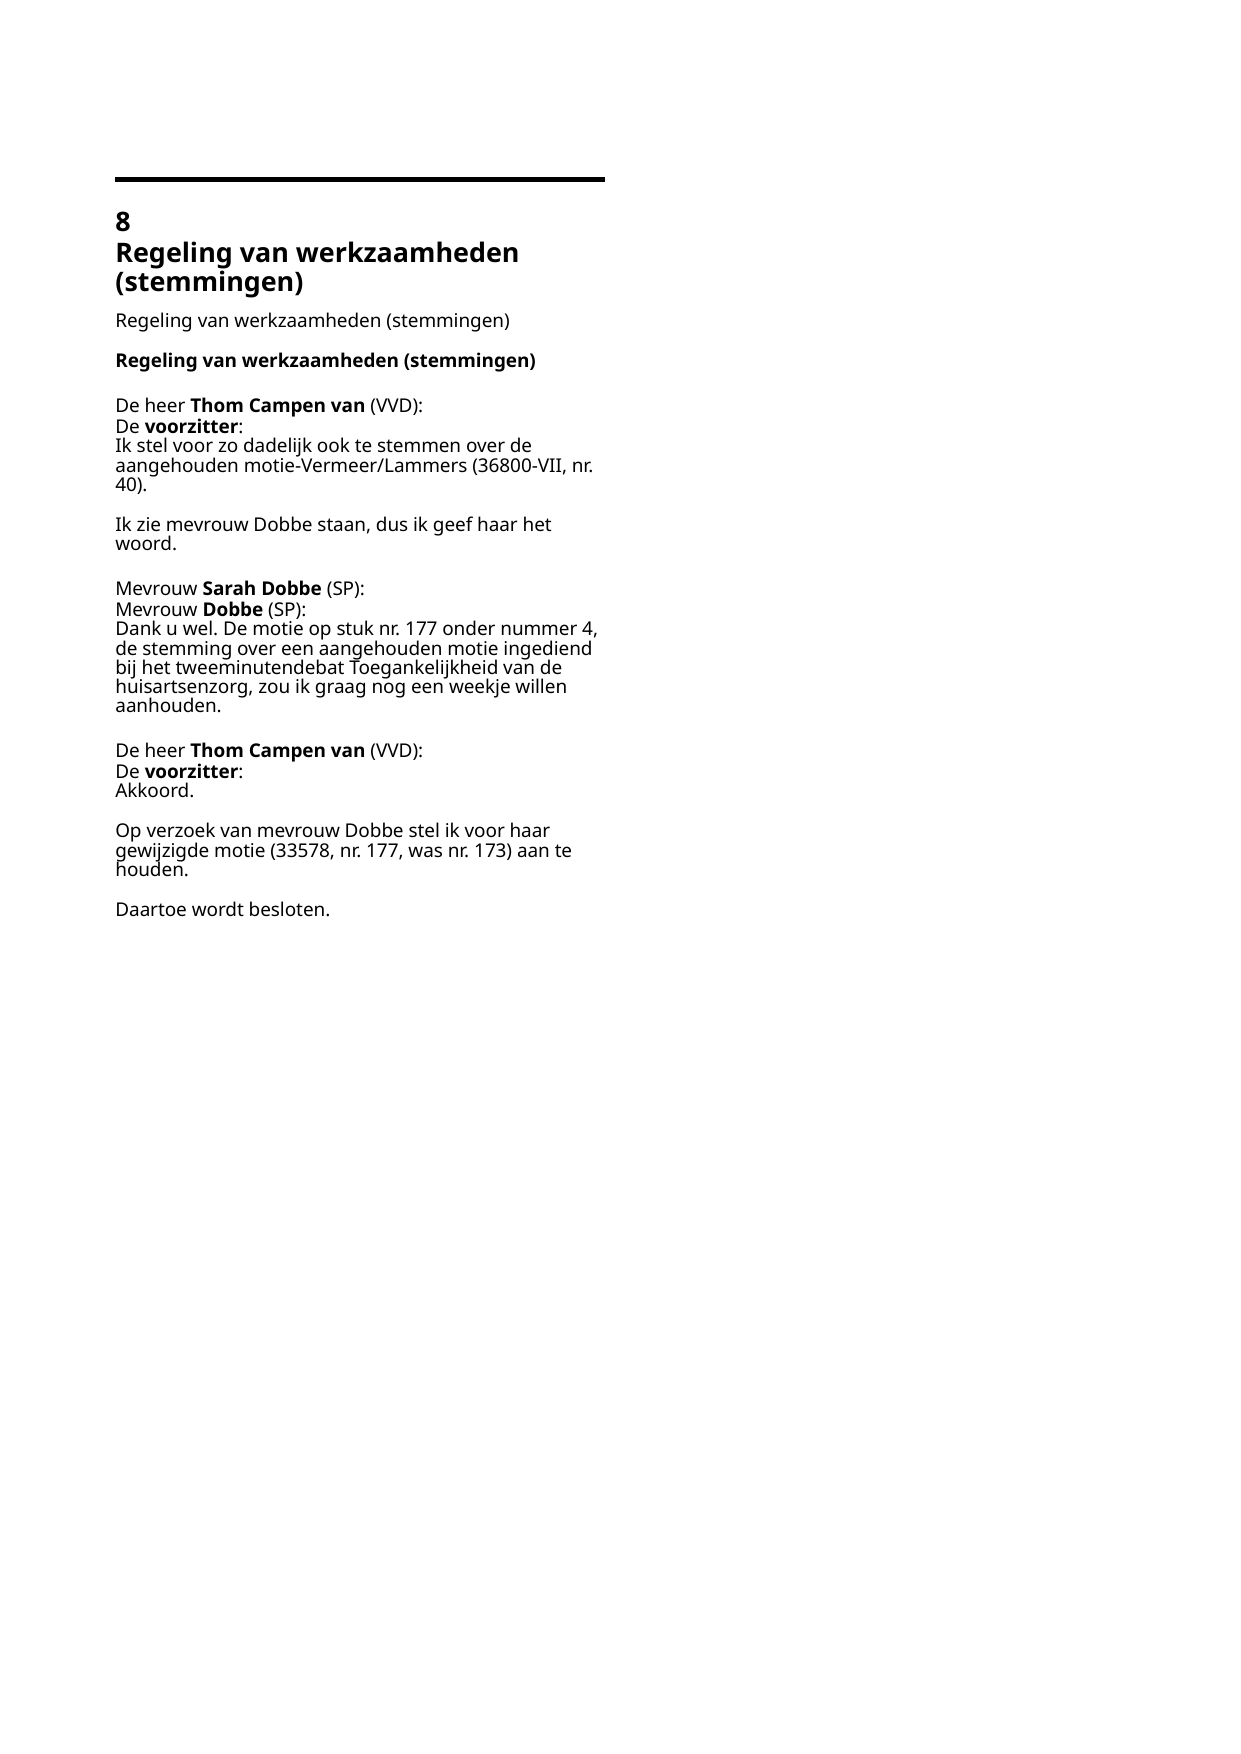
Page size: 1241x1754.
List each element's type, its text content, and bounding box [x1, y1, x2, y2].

text Mevrouw Dobbe (SP): [115, 601, 605, 620]
text De heer Thom Campen van (VVD): [115, 392, 605, 418]
text De voorzitter: [115, 763, 605, 782]
text Ik stel voor zo dadelijk ook te stemmen over de aangehouden motie-Vermeer/Lammers (36800-VII, nr. 40). [115, 437, 605, 495]
text De voorzitter: [115, 418, 605, 437]
text Regeling van werkzaamheden (stemmingen) [115, 312, 605, 332]
text Dank u wel. De motie op stuk nr. 177 onder nummer 4, de stemming over een aangehouden motie ingediend bij het tweeminutendebat Toegankelijkheid van de huisartsenzorg, zou ik graag nog een weekje willen aanhouden. [115, 620, 605, 717]
text Regeling van werkzaamheden (stemmingen) [115, 239, 605, 312]
text De heer Thom Campen van (VVD): [115, 737, 605, 763]
text Akkoord. [115, 782, 605, 802]
text Mevrouw Sarah Dobbe (SP): [115, 575, 605, 601]
text 8 [115, 203, 605, 239]
text Ik zie mevrouw Dobbe staan, dus ik geef haar het woord. [115, 516, 605, 554]
text Daartoe wordt besloten. [115, 901, 605, 920]
text Op verzoek van mevrouw Dobbe stel ik voor haar gewijzigde motie (33578, nr. 177, was nr. 173) aan te houden. [115, 822, 605, 880]
text Regeling van werkzaamheden (stemmingen) [115, 352, 605, 372]
